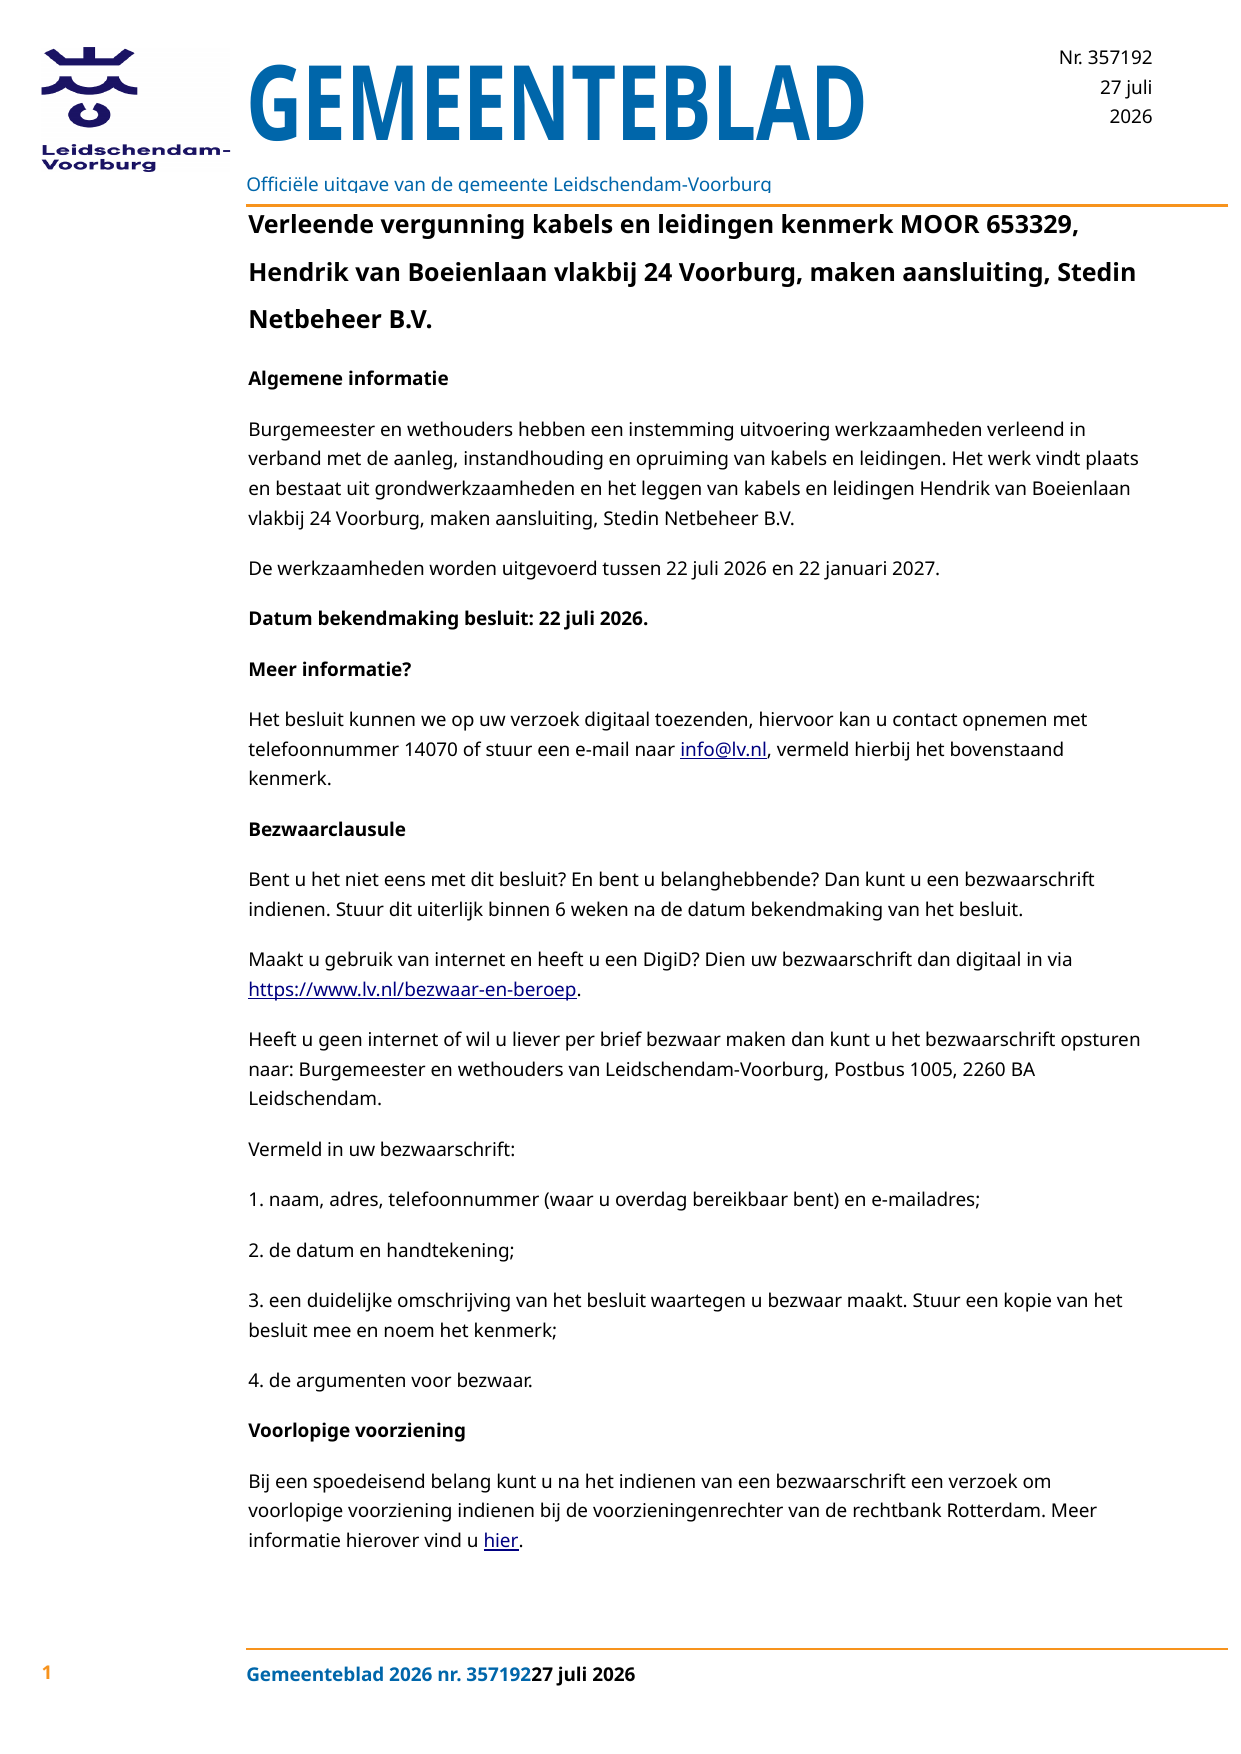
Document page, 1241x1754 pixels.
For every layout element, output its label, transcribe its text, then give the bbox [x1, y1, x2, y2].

text Vermeld in uw bezwaarschrift: [248, 1136, 1152, 1162]
text Bezwaarclausule [248, 816, 1152, 842]
text Het besluit kunnen we op uw verzoek digitaal toezenden, hiervoor kan u contact opnemen met telefoonnummer 14070 of stuur een e-mail naar info@lv.nl, vermeld hierbij het bovenstaand kenmerk. [248, 706, 1152, 791]
text Algemene informatie [248, 366, 1152, 391]
text 1. naam, adres, telefoonnummer (waar u overdag bereikbaar bent) en e-mailadres; [248, 1186, 1152, 1212]
text Verleende vergunning kabels en leidingen kenmerk MOOR 653329, Hendrik van Boeienlaan vlakbij 24 Voorburg, maken aansluiting, Stedin Netbeheer B.V. [248, 207, 1152, 336]
text Datum bekendmaking besluit: 22 juli 2026. [248, 606, 1152, 631]
text Bent u het niet eens met dit besluit? En bent u belanghebbende? Dan kunt u een bezwaarschrift indienen. Stuur dit uiterlijk binnen 6 weken na de datum bekendmaking van het besluit. [248, 866, 1152, 922]
text 2. de datum en handtekening; [248, 1237, 1152, 1262]
text Burgemeester en wethouders hebben een instemming uitvoering werkzaamheden verleend in verband met de aanleg, instandhouding en opruiming van kabels en leidingen. Het werk vindt plaats en bestaat uit grondwerkzaamheden en het leggen van kabels en leidingen Hendrik van Boeienlaan vlakbij 24 Voorburg, maken aansluiting, Stedin Netbeheer B.V. [248, 416, 1152, 530]
text 4. de argumenten voor bezwaar. [248, 1367, 1152, 1393]
text Bij een spoedeisend belang kunt u na het indienen van een bezwaarschrift een verzoek om voorlopige voorziening indienen bij de voorzieningenrechter van de rechtbank Rotterdam. Meer informatie hierover vind u hier. [248, 1468, 1152, 1553]
text 3. een duidelijke omschrijving van het besluit waartegen u bezwaar maakt. Stuur een kopie van het besluit mee en noem het kenmerk; [248, 1287, 1152, 1342]
text Heeft u geen internet of wil u liever per brief bezwaar maken dan kunt u het bezwaarschrift opsturen naar: Burgemeester en wethouders van Leidschendam-Voorburg, Postbus 1005, 2260 BA Leidschendam. [248, 1026, 1152, 1111]
text De werkzaamheden worden uitgevoerd tussen 22 juli 2026 en 22 januari 2027. [248, 555, 1152, 581]
text Voorlopige voorziening [248, 1418, 1152, 1443]
text Meer informatie? [248, 656, 1152, 682]
text Maakt u gebruik van internet en heeft u een DigiD? Dien uw bezwaarschrift dan digitaal in via https://www.lv.nl/bezwaar-en-beroep. [248, 946, 1152, 1002]
picture [41, 47, 231, 172]
